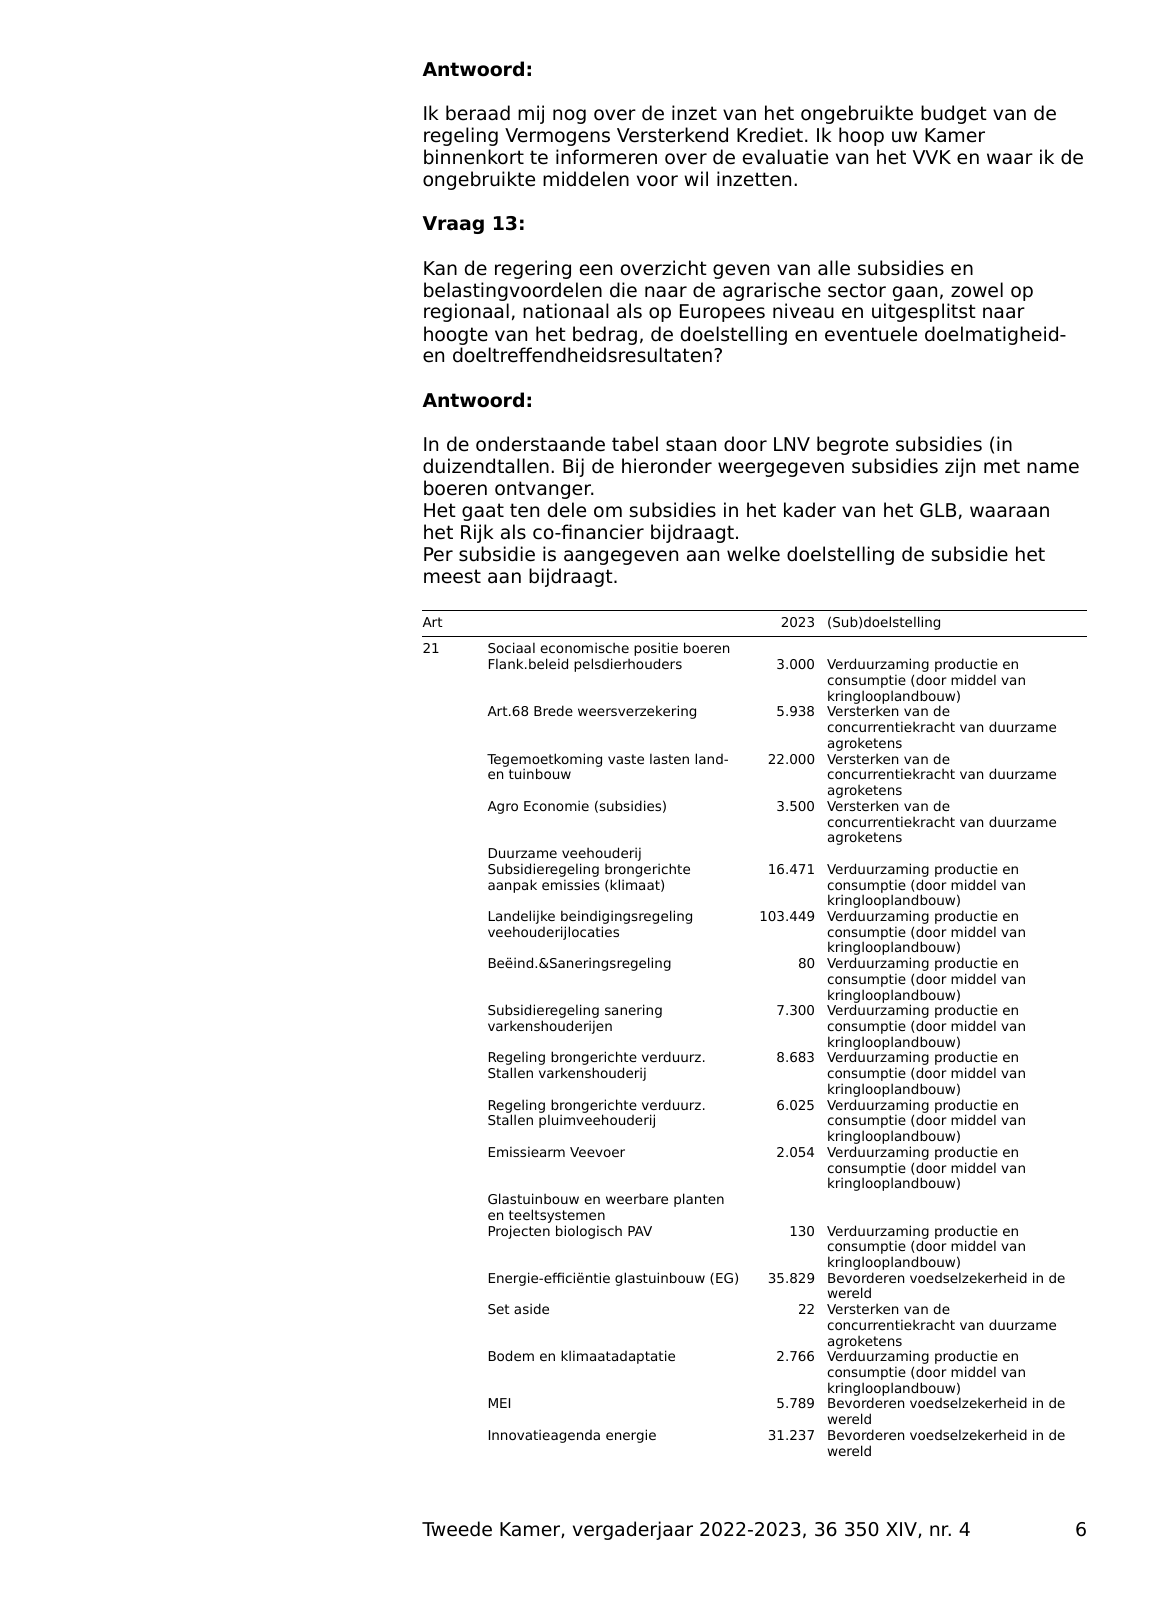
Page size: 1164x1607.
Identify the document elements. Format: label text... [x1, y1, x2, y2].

table_cell [422, 846, 481, 862]
table_cell Emissiearm Veevoer [481, 1145, 747, 1192]
table_cell 8.683 [747, 1050, 821, 1097]
table_cell [422, 1428, 481, 1459]
table_cell Projecten biologisch PAV [481, 1223, 747, 1271]
table_cell Verduurzaming productie en consumptie (door middel van kringlooplandbouw) [821, 1003, 1087, 1050]
text Per subsidie is aangegeven aan welke doelstelling de subsidie het meest aan bijdraagt. [422, 544, 1087, 588]
table_cell Regeling brongerichte verduurz. Stallen pluimveehouderij [481, 1098, 747, 1145]
table_cell [422, 909, 481, 956]
table_cell 31.237 [747, 1428, 821, 1459]
table_cell MEI [481, 1396, 747, 1428]
table_cell Duurzame veehouderij [481, 846, 747, 862]
table_cell Subsidieregeling sanering varkenshouderijen [481, 1003, 747, 1050]
table_cell [422, 1223, 481, 1271]
table_cell Versterken van de concurrentiekracht van duurzame agroketens [821, 799, 1087, 846]
table_cell [747, 846, 821, 862]
table_cell Verduurzaming productie en consumptie (door middel van kringlooplandbouw) [821, 1050, 1087, 1097]
table_cell [747, 1192, 821, 1223]
table_cell [422, 1396, 481, 1428]
table_cell 2.054 [747, 1145, 821, 1192]
table_cell Glastuinbouw en weerbare planten en teeltsystemen [481, 1192, 747, 1223]
table_cell [821, 846, 1087, 862]
table_cell 103.449 [747, 909, 821, 956]
table_cell [422, 1003, 481, 1050]
table_cell Beëind.&Saneringsregeling [481, 956, 747, 1003]
table_cell [422, 1192, 481, 1223]
table_cell [422, 704, 481, 751]
table_cell 35.829 [747, 1271, 821, 1302]
table_cell Flank.beleid pelsdierhouders [481, 657, 747, 704]
text Ik beraad mij nog over de inzet van het ongebruikte budget van de regeling Vermogens Versterkend Krediet. Ik hoop uw Kamer binnenkort te informeren over de evaluatie van het VVK en waar ik de ongebruikte middelen voor wil inzetten. [422, 103, 1087, 191]
table_cell 16.471 [747, 862, 821, 909]
table_cell 22 [747, 1302, 821, 1349]
table_cell 5.789 [747, 1396, 821, 1428]
table_cell Set aside [481, 1302, 747, 1349]
table_cell [422, 1302, 481, 1349]
table_cell [422, 956, 481, 1003]
table_cell Verduurzaming productie en consumptie (door middel van kringlooplandbouw) [821, 657, 1087, 704]
table_cell 3.000 [747, 657, 821, 704]
table_cell Bevorderen voedselzekerheid in de wereld [821, 1428, 1087, 1459]
table_cell Bevorderen voedselzekerheid in de wereld [821, 1271, 1087, 1302]
table_cell Verduurzaming productie en consumptie (door middel van kringlooplandbouw) [821, 956, 1087, 1003]
table_cell Verduurzaming productie en consumptie (door middel van kringlooplandbouw) [821, 1223, 1087, 1271]
subtitle Vraag 13: [422, 213, 1087, 235]
table_cell Art.68 Brede weersverzekering [481, 704, 747, 751]
subtitle Antwoord: [422, 389, 1087, 412]
table_cell [422, 799, 481, 846]
table_cell Regeling brongerichte verduurz. Stallen varkenshouderij [481, 1050, 747, 1097]
table_cell Bevorderen voedselzekerheid in de wereld [821, 1396, 1087, 1428]
table_cell [422, 1349, 481, 1396]
table_cell [422, 1145, 481, 1192]
table_cell [422, 751, 481, 799]
table_cell [422, 862, 481, 909]
table_cell [747, 637, 821, 657]
table_cell [821, 637, 1087, 657]
table_cell 5.938 [747, 704, 821, 751]
table_cell [422, 1050, 481, 1097]
table_header 2023 [747, 611, 821, 636]
table_cell Bodem en klimaatadaptatie [481, 1349, 747, 1396]
table_cell 6.025 [747, 1098, 821, 1145]
table_cell Tegemoetkoming vaste lasten land- en tuinbouw [481, 751, 747, 799]
table_cell Energie-efficiëntie glastuinbouw (EG) [481, 1271, 747, 1302]
table_cell 130 [747, 1223, 821, 1271]
table_cell Verduurzaming productie en consumptie (door middel van kringlooplandbouw) [821, 1098, 1087, 1145]
table_cell [422, 1098, 481, 1145]
table_cell 7.300 [747, 1003, 821, 1050]
table_header (Sub)doelstelling [821, 611, 1087, 636]
table_cell 80 [747, 956, 821, 1003]
table_cell Agro Economie (subsidies) [481, 799, 747, 846]
table_header Art [422, 611, 481, 636]
table_header [481, 611, 747, 636]
table_cell Subsidieregeling brongerichte aanpak emissies (klimaat) [481, 862, 747, 909]
table_cell Verduurzaming productie en consumptie (door middel van kringlooplandbouw) [821, 1349, 1087, 1396]
table_cell Verduurzaming productie en consumptie (door middel van kringlooplandbouw) [821, 1145, 1087, 1192]
table_cell 21 [422, 637, 481, 657]
table_cell 22.000 [747, 751, 821, 799]
table_cell 2.766 [747, 1349, 821, 1396]
table_cell Verduurzaming productie en consumptie (door middel van kringlooplandbouw) [821, 862, 1087, 909]
text Het gaat ten dele om subsidies in het kader van het GLB, waaraan het Rijk als co-financier bijdraagt. [422, 500, 1087, 544]
table_cell Verduurzaming productie en consumptie (door middel van kringlooplandbouw) [821, 909, 1087, 956]
table_cell Sociaal economische positie boeren [481, 637, 747, 657]
subtitle Antwoord: [422, 59, 1087, 81]
table_cell Innovatieagenda energie [481, 1428, 747, 1459]
table_cell 3.500 [747, 799, 821, 846]
table_cell [422, 657, 481, 704]
text In de onderstaande tabel staan door LNV begrote subsidies (in duizendtallen. Bij de hieronder weergegeven subsidies zijn met name boeren ontvanger. [422, 434, 1087, 500]
text Kan de regering een overzicht geven van alle subsidies en belastingvoordelen die naar de agrarische sector gaan, zowel op regionaal, nationaal als op Europees niveau en uitgesplitst naar hoogte van het bedrag, de doelstelling en eventuele doelmatigheid- en doeltreffendheidsresultaten? [422, 257, 1087, 367]
table_cell Landelijke beindigingsregeling veehouderijlocaties [481, 909, 747, 956]
table_cell Versterken van de concurrentiekracht van duurzame agroketens [821, 704, 1087, 751]
table_cell [821, 1192, 1087, 1223]
table_cell Versterken van de concurrentiekracht van duurzame agroketens [821, 751, 1087, 799]
table_cell Versterken van de concurrentiekracht van duurzame agroketens [821, 1302, 1087, 1349]
table_cell [422, 1271, 481, 1302]
